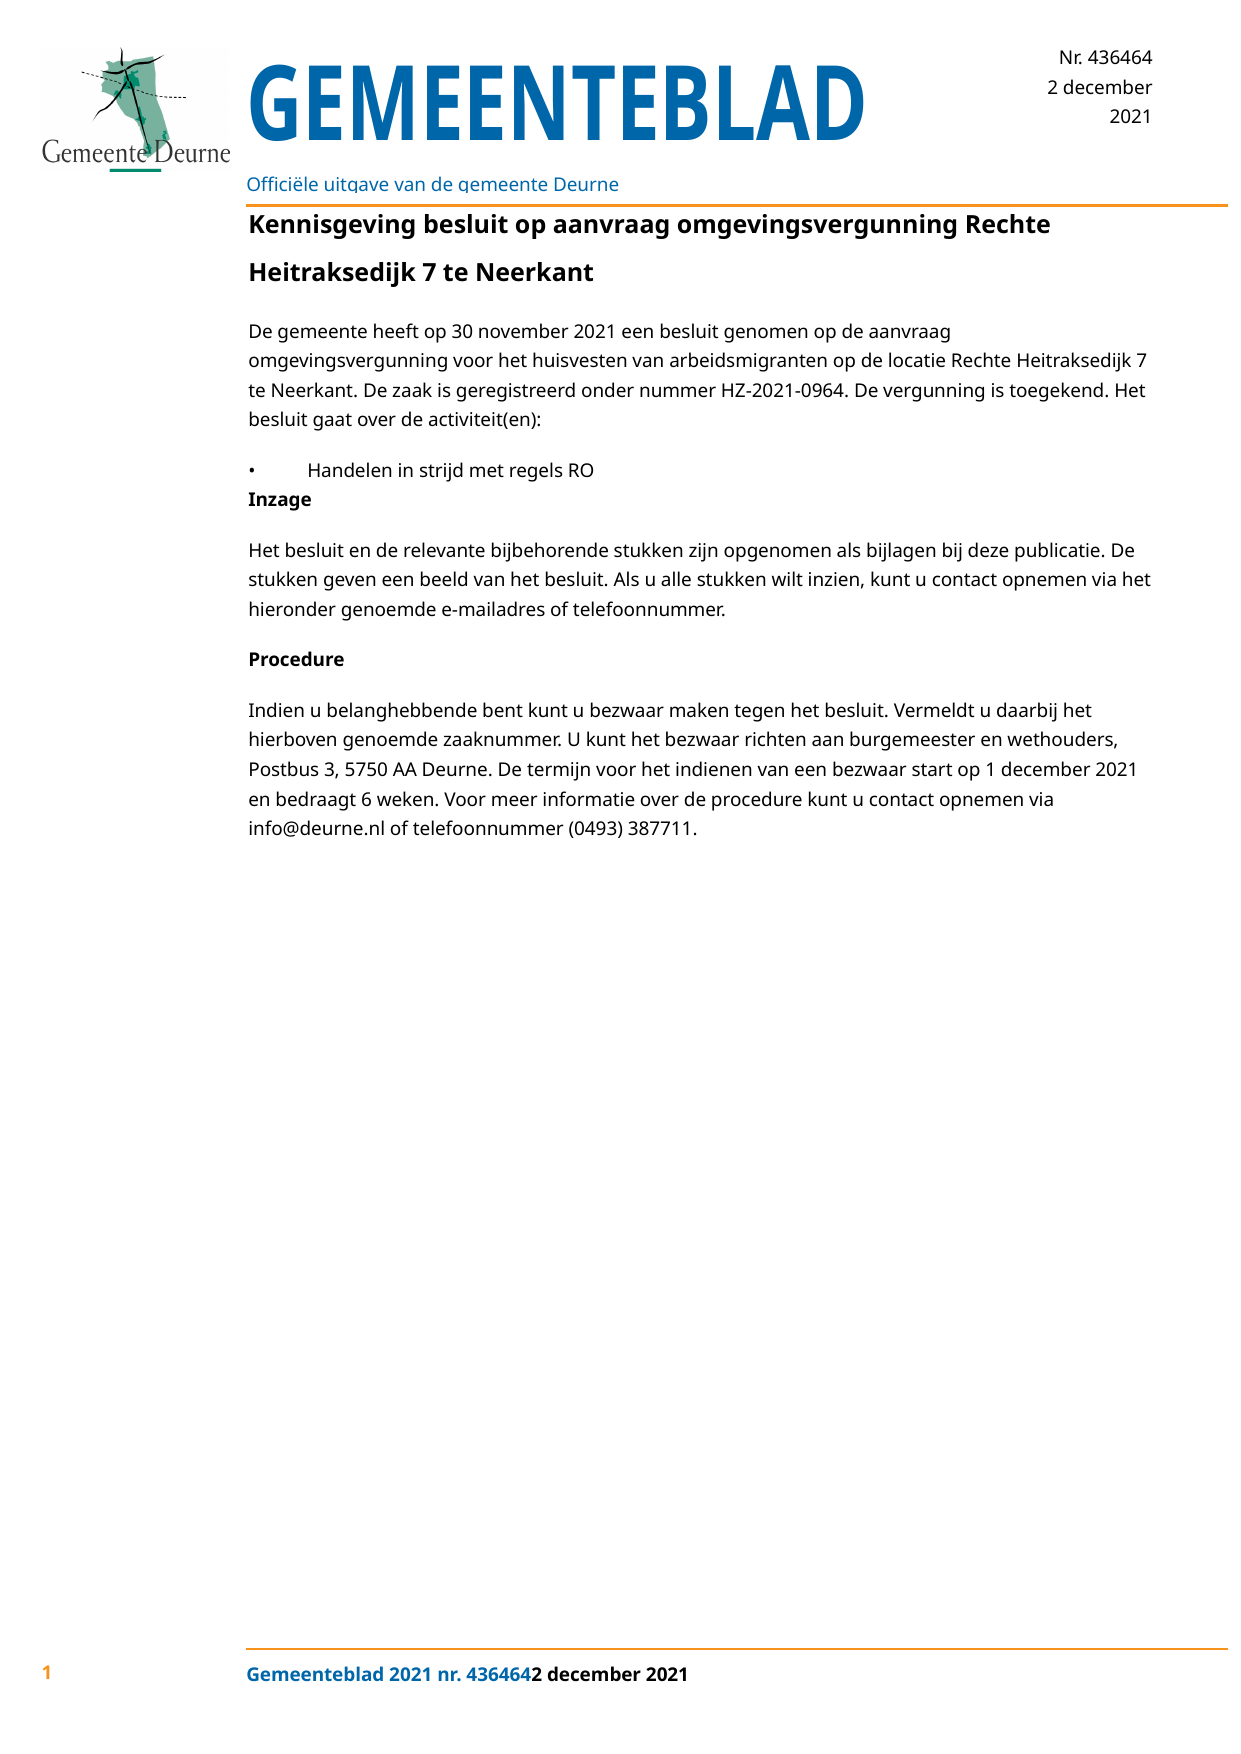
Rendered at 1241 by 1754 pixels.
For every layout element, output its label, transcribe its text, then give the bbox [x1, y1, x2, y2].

text De gemeente heeft op 30 november 2021 een besluit genomen op de aanvraag omgevingsvergunning voor het huisvesten van arbeidsmigranten op de locatie Rechte Heitraksedijk 7 te Neerkant. De zaak is geregistreerd onder nummer HZ-2021-0964. De vergunning is toegekend. Het besluit gaat over de activiteit(en): [248, 318, 1152, 432]
text Procedure [248, 647, 1152, 672]
picture [41, 47, 231, 172]
text Kennisgeving besluit op aanvraag omgevingsvergunning Rechte Heitraksedijk 7 te Neerkant [248, 207, 1152, 288]
text Indien u belanghebbende bent kunt u bezwaar maken tegen het besluit. Vermeldt u daarbij het hierboven genoemde zaaknummer. U kunt het bezwaar richten aan burgemeester en wethouders, Postbus 3, 5750 AA Deurne. De termijn voor het indienen van een bezwaar start op 1 december 2021 en bedraagt 6 weken. Voor meer informatie over de procedure kunt u contact opnemen via info@deurne.nl of telefoonnummer (0493) 387711. [248, 697, 1152, 841]
list Handelen in strijd met regels RO [248, 457, 1152, 483]
text Het besluit en de relevante bijbehorende stukken zijn opgenomen als bijlagen bij deze publicatie. De stukken geven een beeld van het besluit. Als u alle stukken wilt inzien, kunt u contact opnemen via het hieronder genoemde e-mailadres of telefoonnummer. [248, 537, 1152, 622]
text Inzage [248, 487, 1152, 512]
